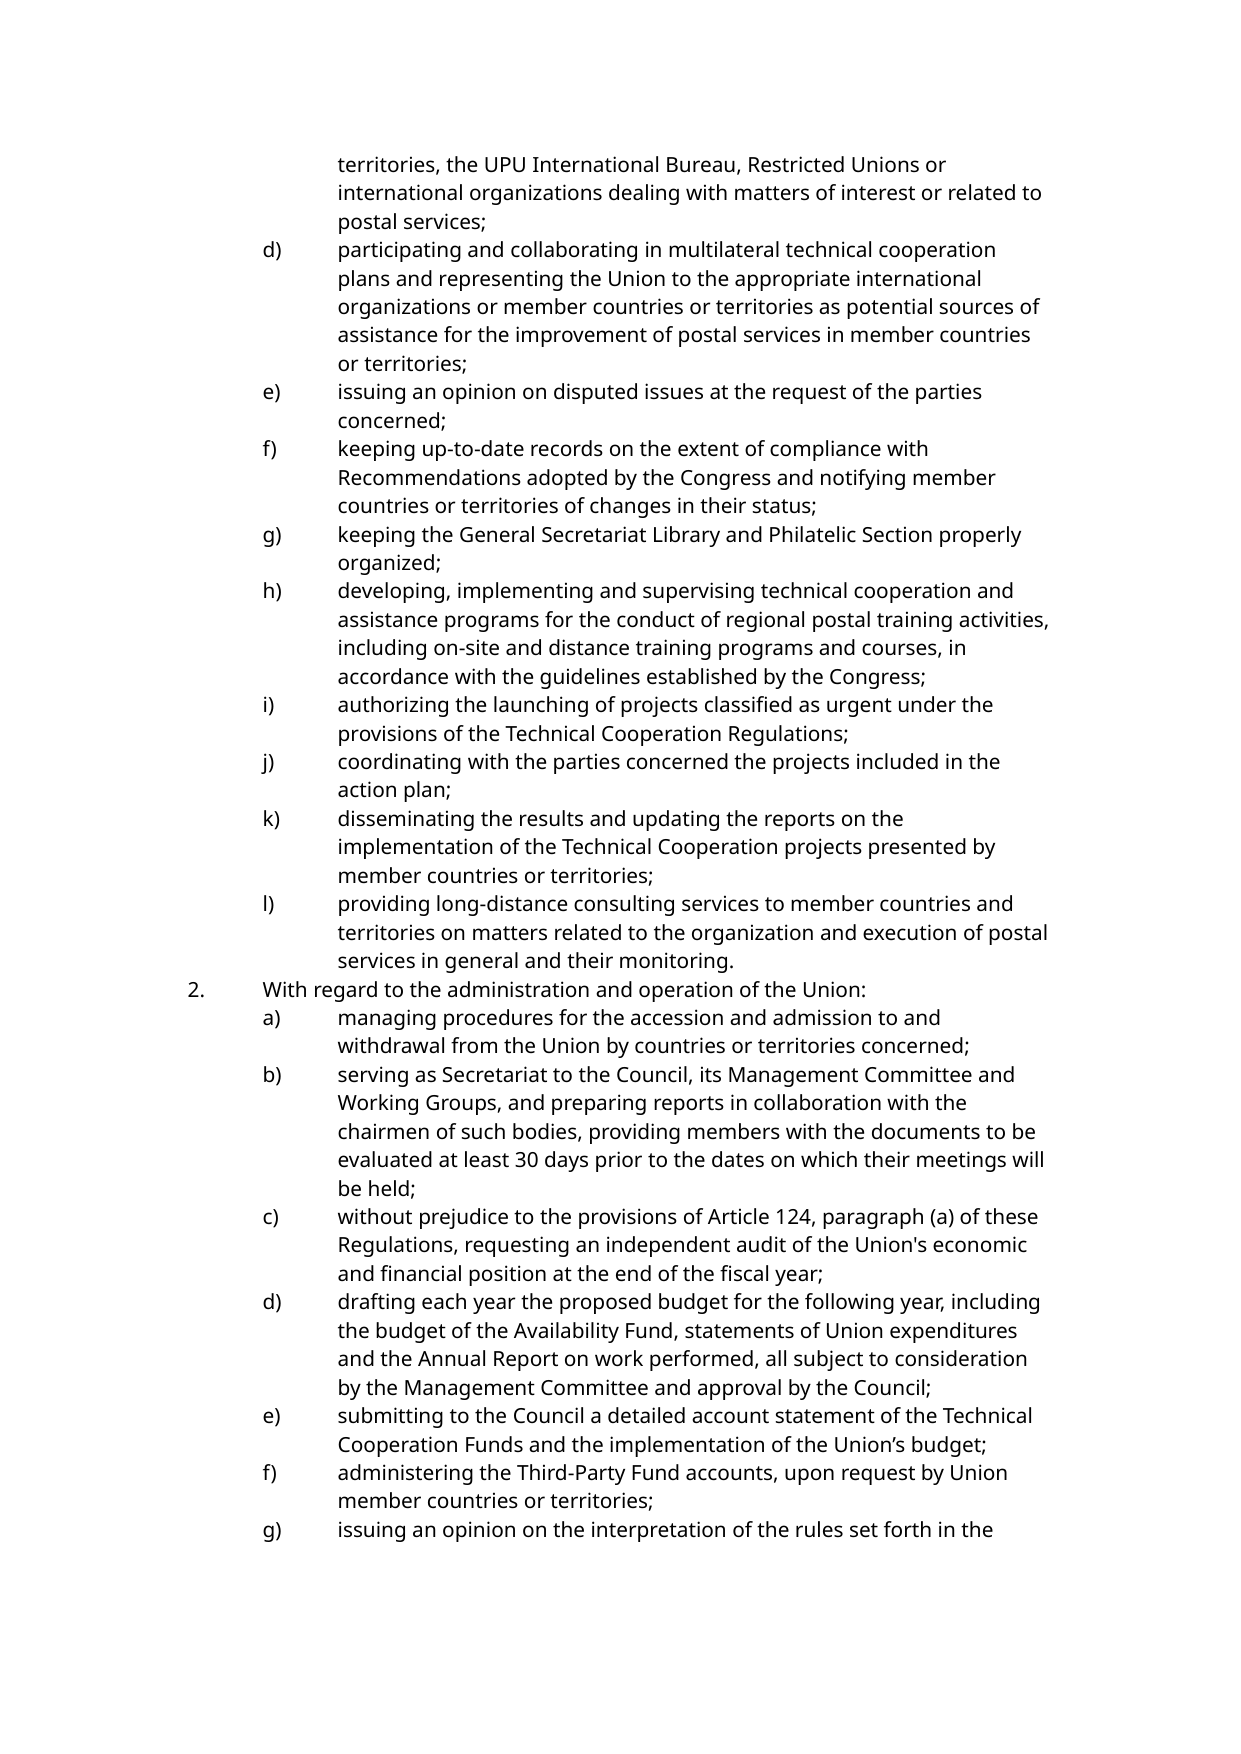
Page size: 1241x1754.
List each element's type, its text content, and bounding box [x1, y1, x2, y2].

list keeping up-to-date records on the extent of compliance with Recommendations adopted by the Congress and notifying member countries or territories of changes in their status; [262, 434, 1053, 520]
list without prejudice to the provisions of Article 124, paragraph (a) of these Regulations, requesting an independent audit of the Union's economic and financial position at the end of the fiscal year; [262, 1202, 1053, 1287]
list coordinating with the parties concerned the projects included in the action plan; [262, 747, 1053, 804]
list administering the Third-Party Fund accounts, upon request by Union member countries or territories; [262, 1458, 1053, 1515]
list serving as Secretariat to the Council, its Management Committee and Working Groups, and preparing reports in collaboration with the chairmen of such bodies, providing members with the documents to be evaluated at least 30 days prior to the dates on which their meetings will be held; [262, 1060, 1053, 1202]
list keeping the General Secretariat Library and Philatelic Section properly organized; [262, 520, 1053, 577]
list developing, implementing and supervising technical cooperation and assistance programs for the conduct of regional postal training activities, including on-site and distance training programs and courses, in accordance with the guidelines established by the Congress; [262, 577, 1053, 690]
list participating and collaborating in multilateral technical cooperation plans and representing the Union to the appropriate international organizations or member countries or territories as potential sources of assistance for the improvement of postal services in member countries or territories; [262, 235, 1053, 377]
list disseminating the results and updating the reports on the implementation of the Technical Cooperation projects presented by member countries or territories; [262, 804, 1053, 889]
list issuing an opinion on the interpretation of the rules set forth in the [262, 1515, 1053, 1543]
list issuing an opinion on disputed issues at the request of the parties concerned; [262, 377, 1053, 434]
list With regard to the administration and operation of the Union: [187, 975, 1053, 1003]
list submitting to the Council a detailed account statement of the Technical Cooperation Funds and the implementation of the Union’s budget; [262, 1401, 1053, 1458]
list authorizing the launching of projects classified as urgent under the provisions of the Technical Cooperation Regulations; [262, 690, 1053, 747]
list drafting each year the proposed budget for the following year, including the budget of the Availability Fund, statements of Union expenditures and the Annual Report on work performed, all subject to consideration by the Management Committee and approval by the Council; [262, 1287, 1053, 1401]
list managing procedures for the accession and admission to and withdrawal from the Union by countries or territories concerned; [262, 1003, 1053, 1060]
list territories, the UPU International Bureau, Restricted Unions or international organizations dealing with matters of interest or related to postal services; [262, 150, 1053, 235]
list providing long-distance consulting services to member countries and territories on matters related to the organization and execution of postal services in general and their monitoring. [262, 889, 1053, 975]
